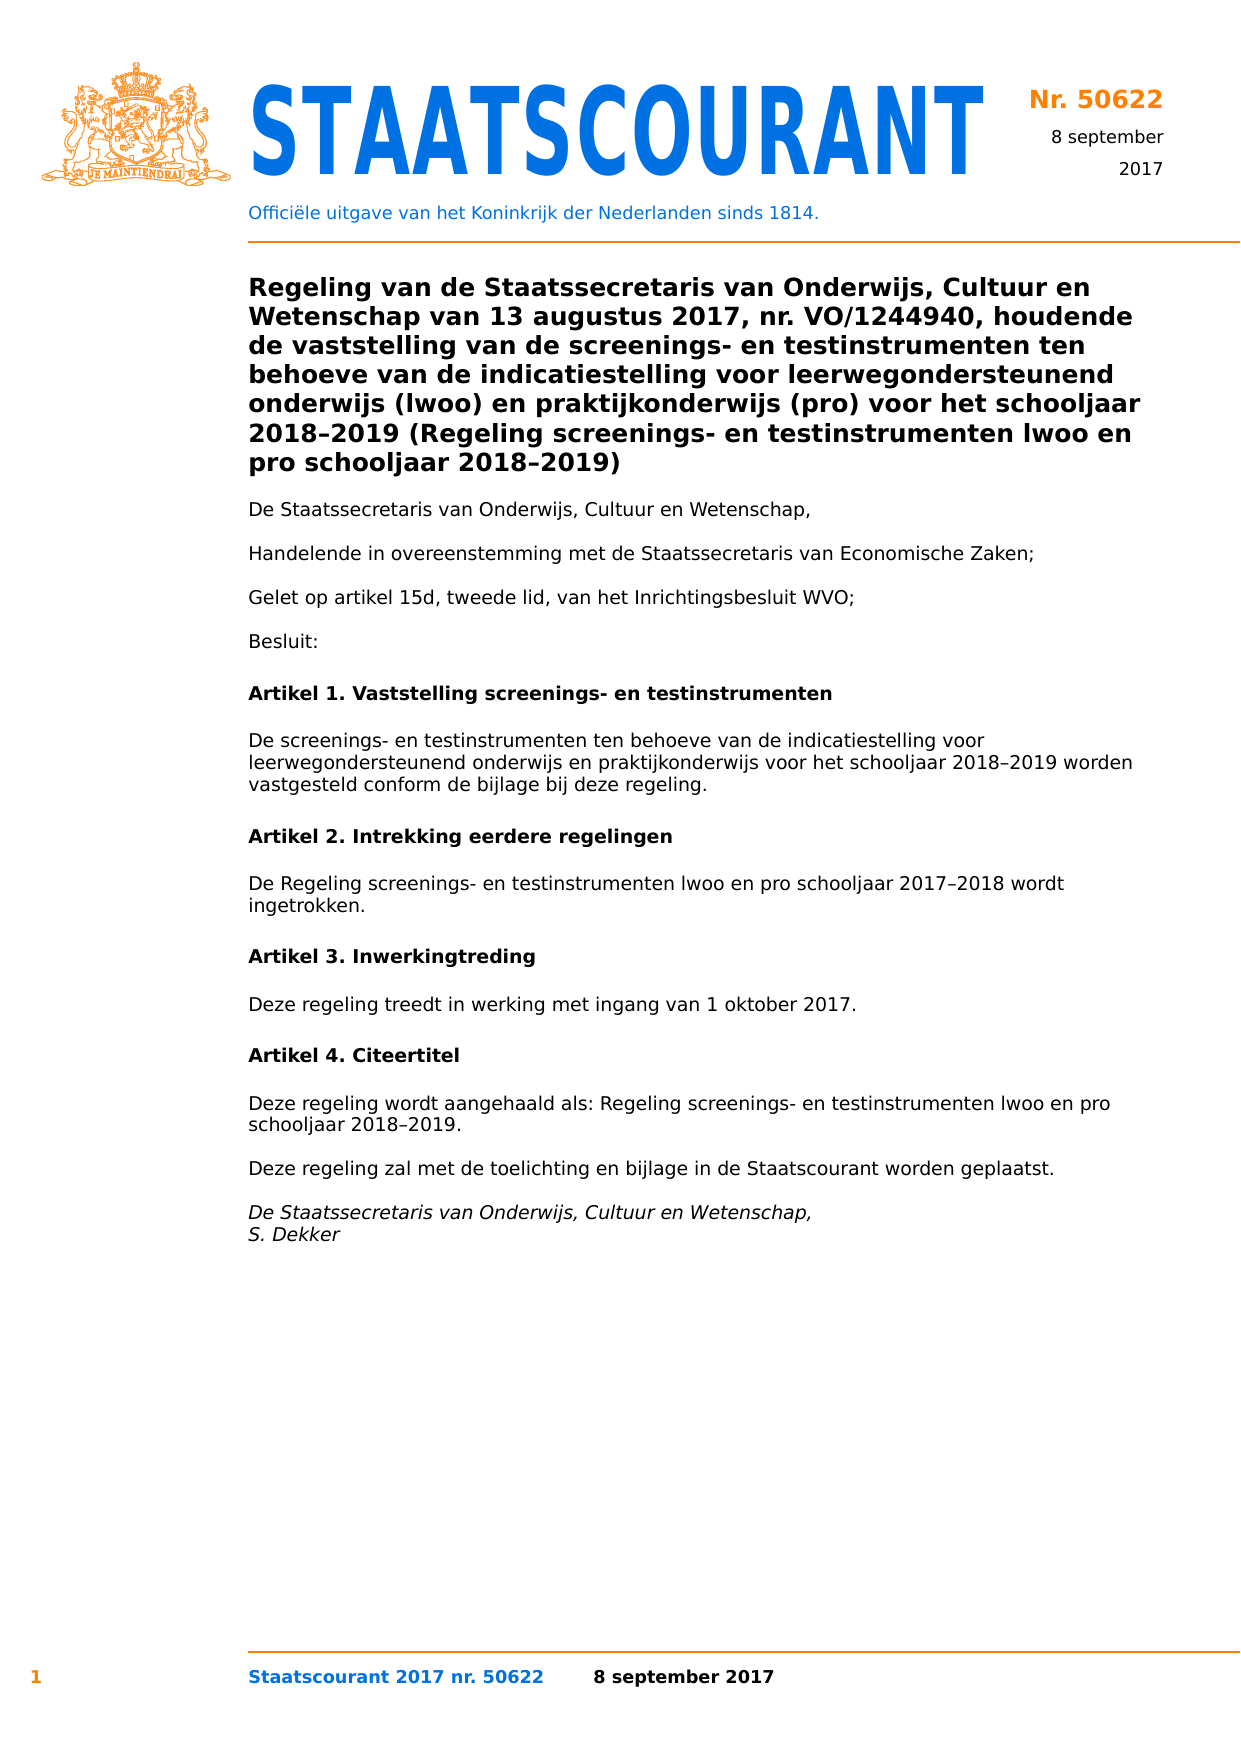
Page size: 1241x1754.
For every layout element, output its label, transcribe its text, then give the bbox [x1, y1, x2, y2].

text Handelende in overeenstemming met de Staatssecretaris van Economische Zaken; [248, 543, 1163, 565]
text Besluit: [248, 631, 1163, 653]
text De Regeling screenings- en testinstrumenten lwoo en pro schooljaar 2017–2018 wordt ingetrokken. [248, 872, 1163, 916]
text Deze regeling zal met de toelichting en bijlage in de Staatscourant worden geplaatst. [248, 1158, 1163, 1180]
text De Staatssecretaris van Onderwijs, Cultuur en Wetenschap, [248, 499, 1163, 521]
table_header [25, 62, 248, 241]
text Gelet op artikel 15d, tweede lid, van het Inrichtingsbesluit WVO; [248, 587, 1163, 609]
subtitle Artikel 4. Citeertitel [248, 1045, 1163, 1067]
table_header STAATSCOURANT [248, 62, 998, 203]
text De screenings- en testinstrumenten ten behoeve van de indicatiestelling voor leerwegondersteunend onderwijs en praktijkonderwijs voor het schooljaar 2018–2019 worden vastgesteld conform de bijlage bij deze regeling. [248, 729, 1163, 796]
table_cell 8 september [998, 121, 1240, 153]
subtitle Regeling van de Staatssecretaris van Onderwijs, Cultuur en Wetenschap van 13 augustus 2017, nr. VO/1244940, houdende de vaststelling van de screenings- en testinstrumenten ten behoeve van de indicatiestelling voor leerwegondersteunend onderwijs (lwoo) en praktijkonderwijs (pro) voor het schooljaar 2018–2019 (Regeling screenings- en testinstrumenten lwoo en pro schooljaar 2018–2019) [248, 273, 1163, 477]
subtitle Artikel 1. Vaststelling screenings- en testinstrumenten [248, 683, 1163, 704]
subtitle Artikel 2. Intrekking eerdere regelingen [248, 826, 1163, 847]
table_cell 2017 [998, 153, 1240, 203]
text Deze regeling treedt in werking met ingang van 1 oktober 2017. [248, 993, 1163, 1015]
table_cell Officiële uitgave van het Koninkrijk der Nederlanden sinds 1814. [248, 203, 1240, 241]
table_header Nr. 50622 [998, 62, 1240, 121]
picture [41, 62, 231, 186]
subtitle Artikel 3. Inwerkingtreding [248, 946, 1163, 968]
text Deze regeling wordt aangehaald als: Regeling screenings- en testinstrumenten lwoo en pro schooljaar 2018–2019. [248, 1092, 1163, 1136]
text De Staatssecretaris van Onderwijs, Cultuur en Wetenschap, S. Dekker [248, 1202, 1163, 1246]
